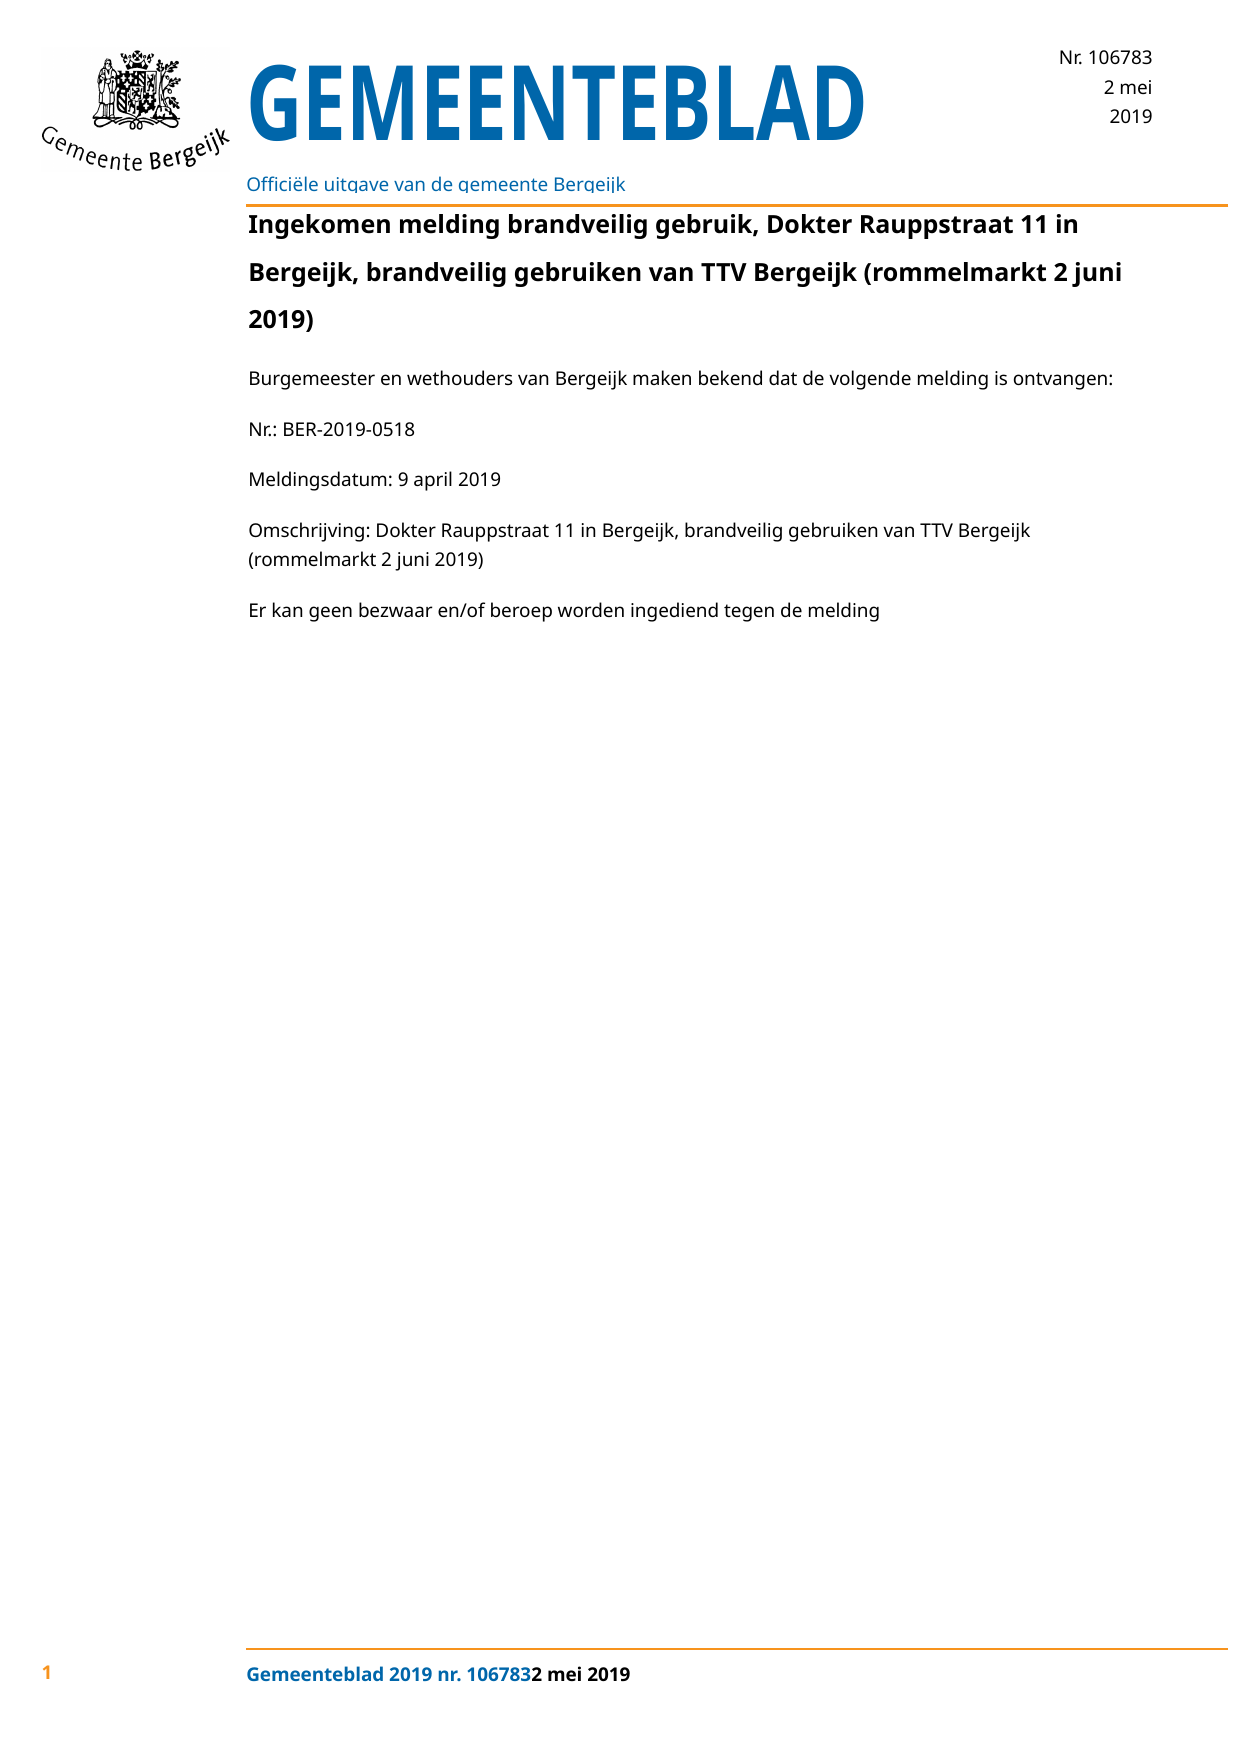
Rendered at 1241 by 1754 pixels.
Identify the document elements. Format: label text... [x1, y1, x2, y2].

text Nr.: BER-2019-0518 [248, 416, 1152, 442]
picture [41, 47, 231, 172]
text Omschrijving: Dokter Rauppstraat 11 in Bergeijk, brandveilig gebruiken van TTV Bergeijk (rommelmarkt 2 juni 2019) [248, 517, 1152, 572]
text Meldingsdatum: 9 april 2019 [248, 466, 1152, 492]
text Burgemeester en wethouders van Bergeijk maken bekend dat de volgende melding is ontvangen: [248, 366, 1152, 391]
text Er kan geen bezwaar en/of beroep worden ingediend tegen de melding [248, 597, 1152, 622]
text Ingekomen melding brandveilig gebruik, Dokter Rauppstraat 11 in Bergeijk, brandveilig gebruiken van TTV Bergeijk (rommelmarkt 2 juni 2019) [248, 207, 1152, 336]
